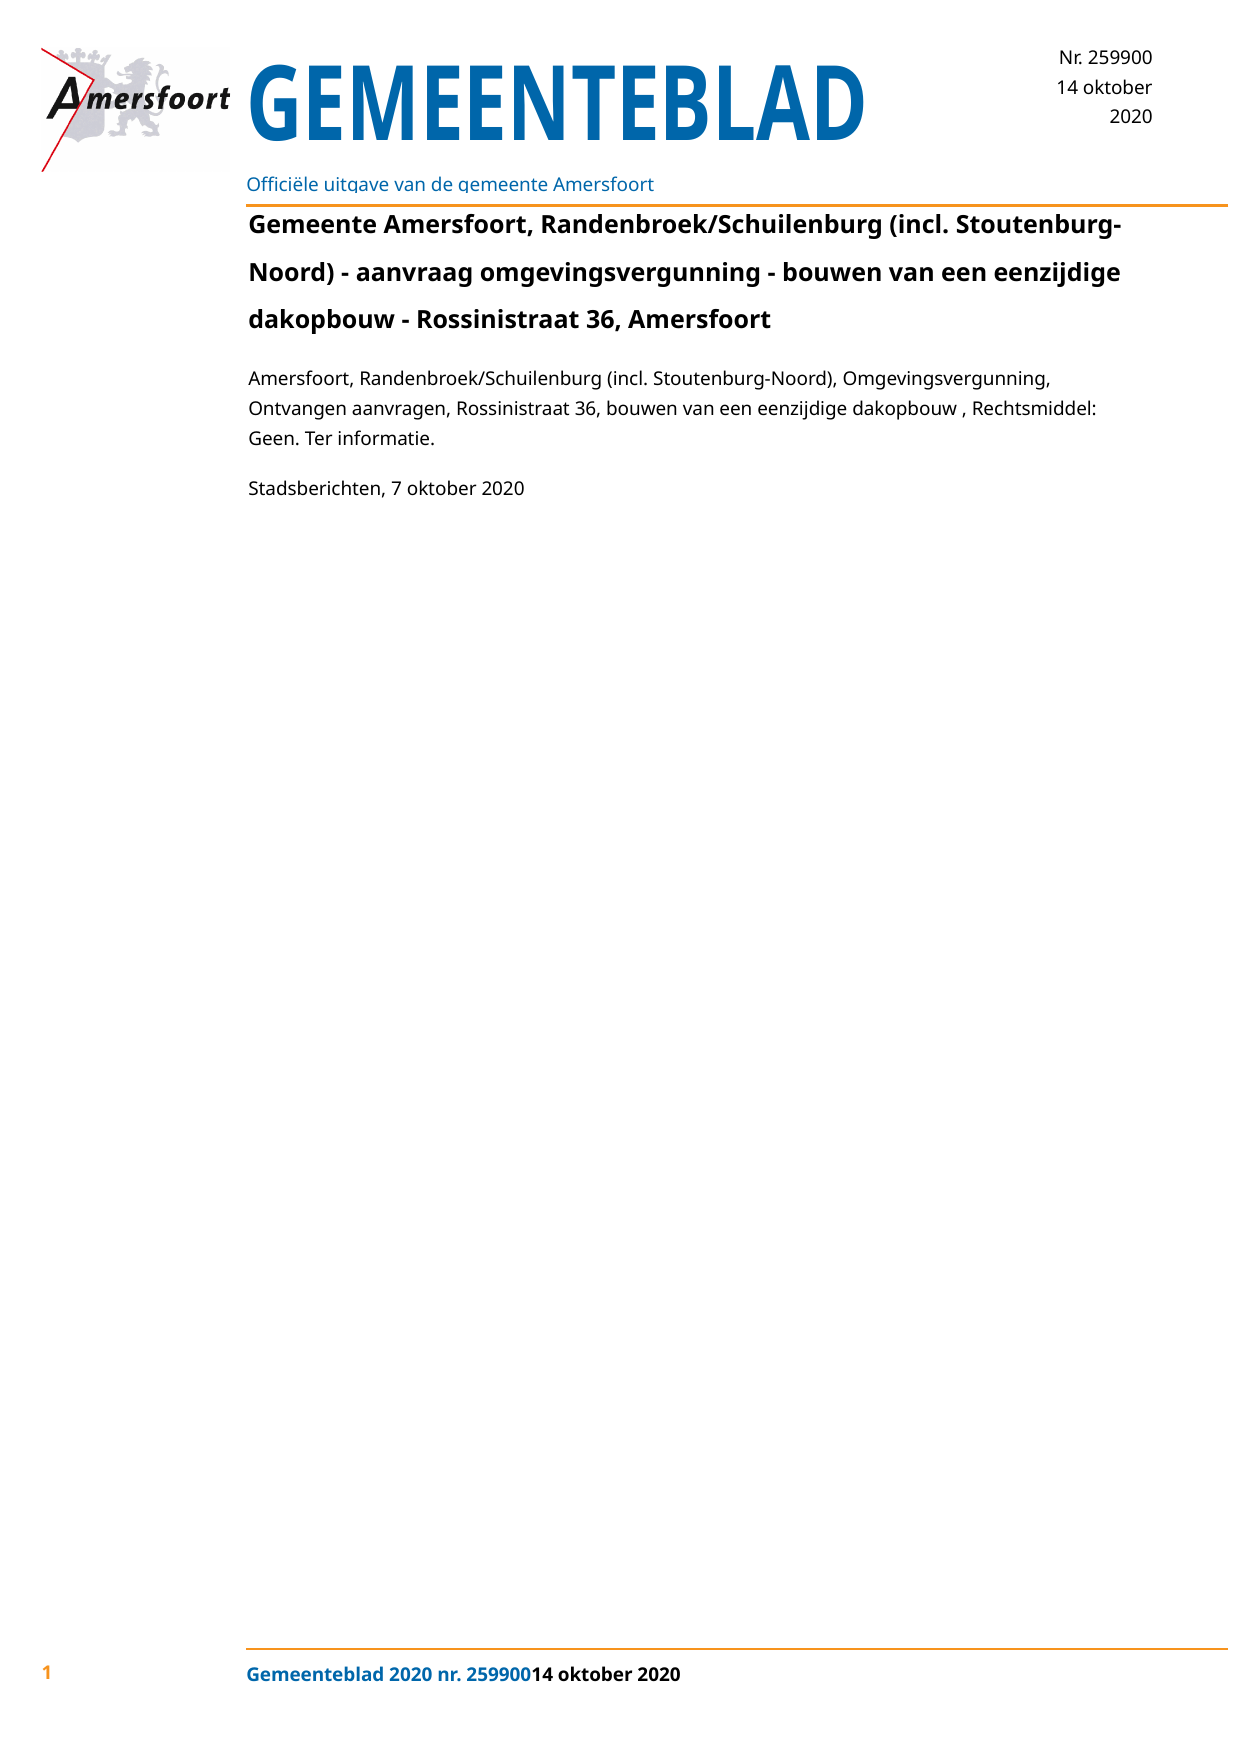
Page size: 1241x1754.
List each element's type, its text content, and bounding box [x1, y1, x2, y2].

text Gemeente Amersfoort, Randenbroek/Schuilenburg (incl. Stoutenburg-Noord) - aanvraag omgevingsvergunning - bouwen van een eenzijdige dakopbouw - Rossinistraat 36, Amersfoort [248, 207, 1152, 336]
text Stadsberichten, 7 oktober 2020 [248, 475, 1152, 501]
text Amersfoort, Randenbroek/Schuilenburg (incl. Stoutenburg-Noord), Omgevingsvergunning, Ontvangen aanvragen, Rossinistraat 36, bouwen van een eenzijdige dakopbouw , Rechtsmiddel: Geen. Ter informatie. [248, 366, 1152, 450]
picture [41, 47, 231, 172]
